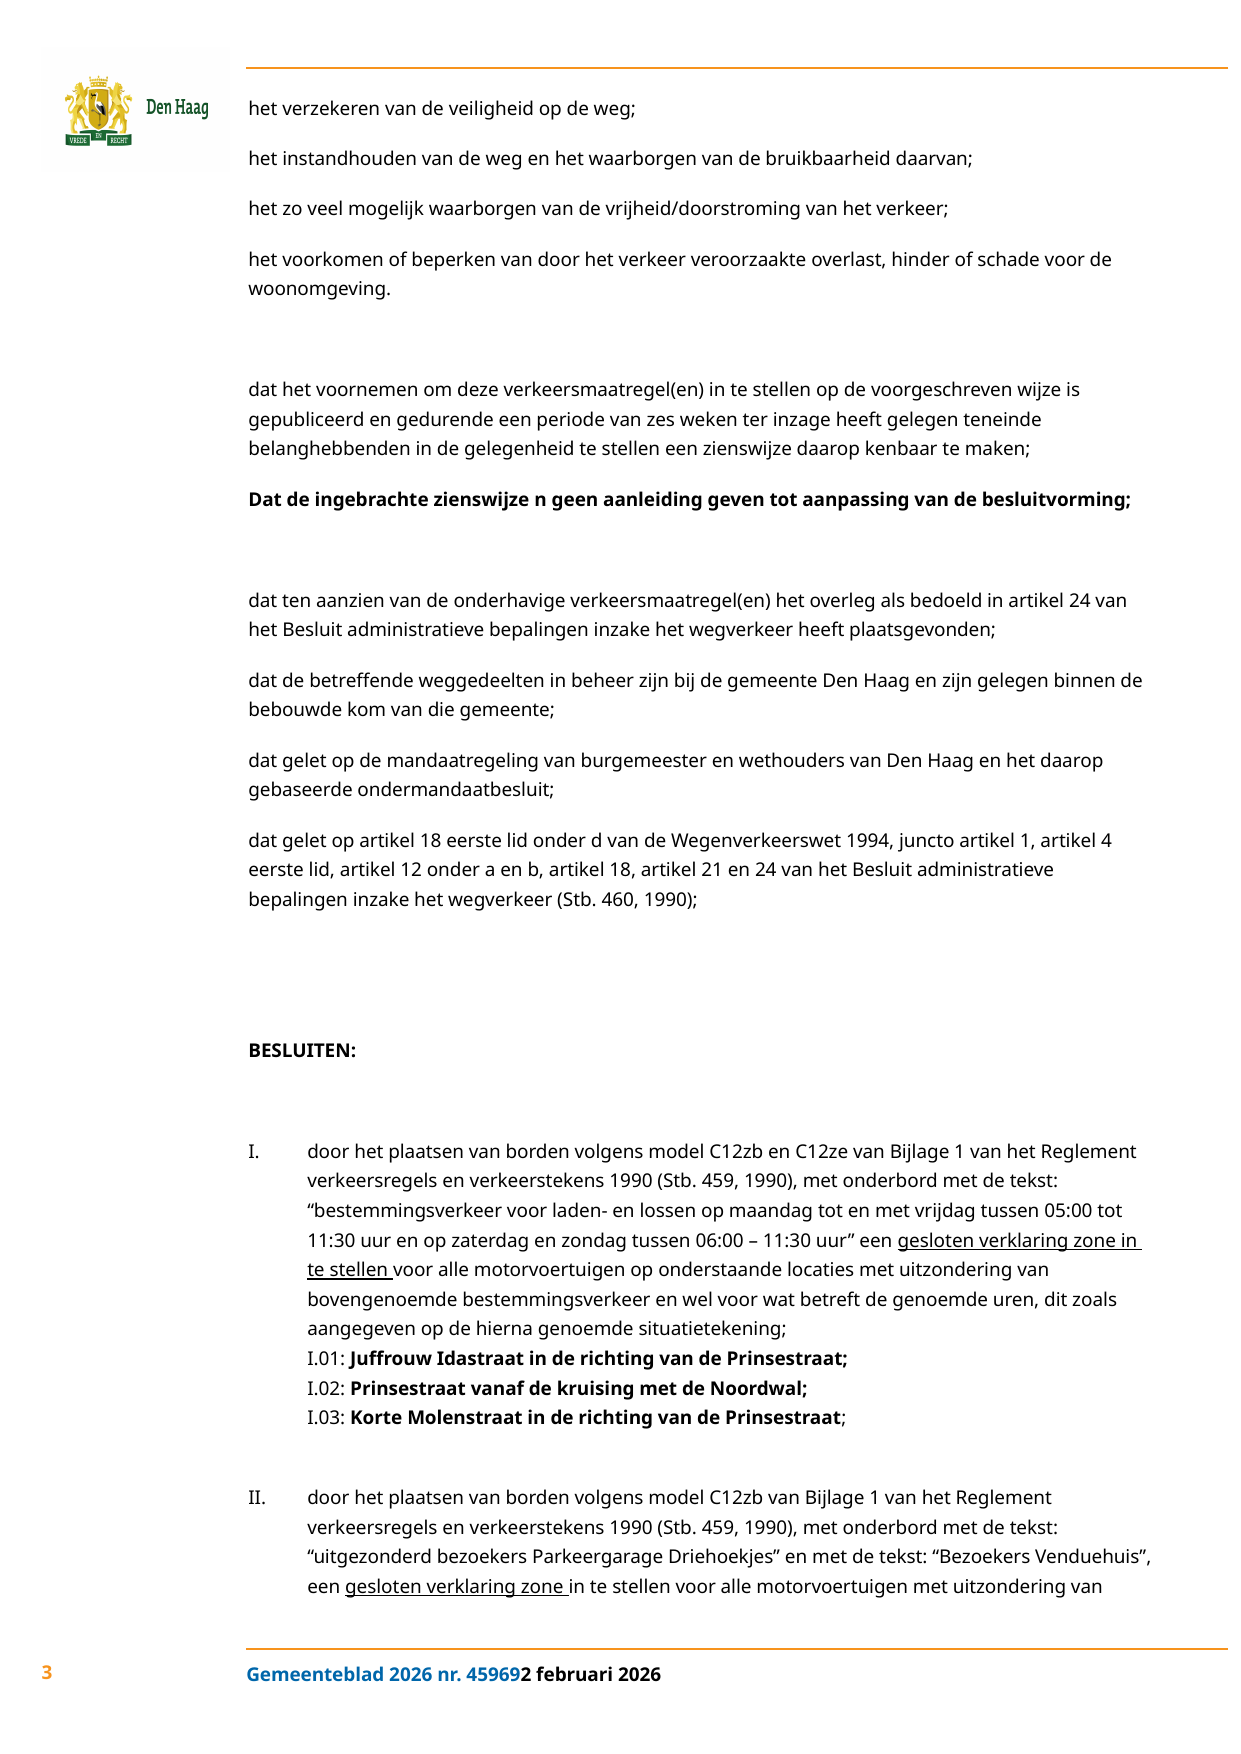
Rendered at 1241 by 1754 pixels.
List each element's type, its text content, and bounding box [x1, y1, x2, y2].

text het voorkomen of beperken van door het verkeer veroorzaakte overlast, hinder of schade voor de woonomgeving. [248, 246, 1152, 301]
text Dat de ingebrachte zienswijze n geen aanleiding geven tot aanpassing van de besluitvorming; [248, 486, 1152, 512]
list I.01: Juffrouw Idastraat in de richting van de Prinsestraat; [248, 1345, 1152, 1371]
text dat gelet op de mandaatregeling van burgemeester en wethouders van Den Haag en het daarop gebaseerde ondermandaatbesluit; [248, 747, 1152, 802]
list door het plaatsen van borden volgens model C12zb en C12ze van Bijlage 1 van het Reglement verkeersregels en verkeerstekens 1990 (Stb. 459, 1990), met onderbord met de tekst: “bestemmingsverkeer voor laden- en lossen op maandag tot en met vrijdag tussen 05:00 tot 11:30 uur en op zaterdag en zondag tussen 06:00 – 11:30 uur” een gesloten verklaring zone in te stellen voor alle motorvoertuigen op onderstaande locaties met uitzondering van bovengenoemde bestemmingsverkeer en wel voor wat betreft de genoemde uren, dit zoals aangegeven op de hierna genoemde situatietekening; [248, 1138, 1152, 1341]
picture [41, 47, 231, 172]
text het verzekeren van de veiligheid op de weg; [248, 95, 1152, 121]
list I.03: Korte Molenstraat in de richting van de Prinsestraat; [248, 1404, 1152, 1430]
text dat gelet op artikel 18 eerste lid onder d van de Wegenverkeerswet 1994, juncto artikel 1, artikel 4 eerste lid, artikel 12 onder a en b, artikel 18, artikel 21 en 24 van het Besluit administratieve bepalingen inzake het wegverkeer (Stb. 460, 1990); [248, 827, 1152, 912]
list door het plaatsen van borden volgens model C12zb van Bijlage 1 van het Reglement verkeersregels en verkeerstekens 1990 (Stb. 459, 1990), met onderbord met de tekst: “uitgezonderd bezoekers Parkeergarage Driehoekjes” en met de tekst: “Bezoekers Venduehuis”, een gesloten verklaring zone in te stellen voor alle motorvoertuigen met uitzondering van [248, 1484, 1152, 1599]
text dat ten aanzien van de onderhavige verkeersmaatregel(en) het overleg als bedoeld in artikel 24 van het Besluit administratieve bepalingen inzake het wegverkeer heeft plaatsgevonden; [248, 587, 1152, 642]
text dat het voornemen om deze verkeersmaatregel(en) in te stellen op de voorgeschreven wijze is gepubliceerd en gedurende een periode van zes weken ter inzage heeft gelegen teneinde belanghebbenden in de gelegenheid te stellen een zienswijze daarop kenbaar te maken; [248, 376, 1152, 461]
list I.02: Prinsestraat vanaf de kruising met de Noordwal; [248, 1375, 1152, 1401]
text het zo veel mogelijk waarborgen van de vrijheid/doorstroming van het verkeer; [248, 196, 1152, 221]
text het instandhouden van de weg en het waarborgen van de bruikbaarheid daarvan; [248, 145, 1152, 171]
text dat de betreffende weggedeelten in beheer zijn bij de gemeente Den Haag en zijn gelegen binnen de bebouwde kom van die gemeente; [248, 667, 1152, 722]
text BESLUITEN: [248, 1037, 1152, 1063]
